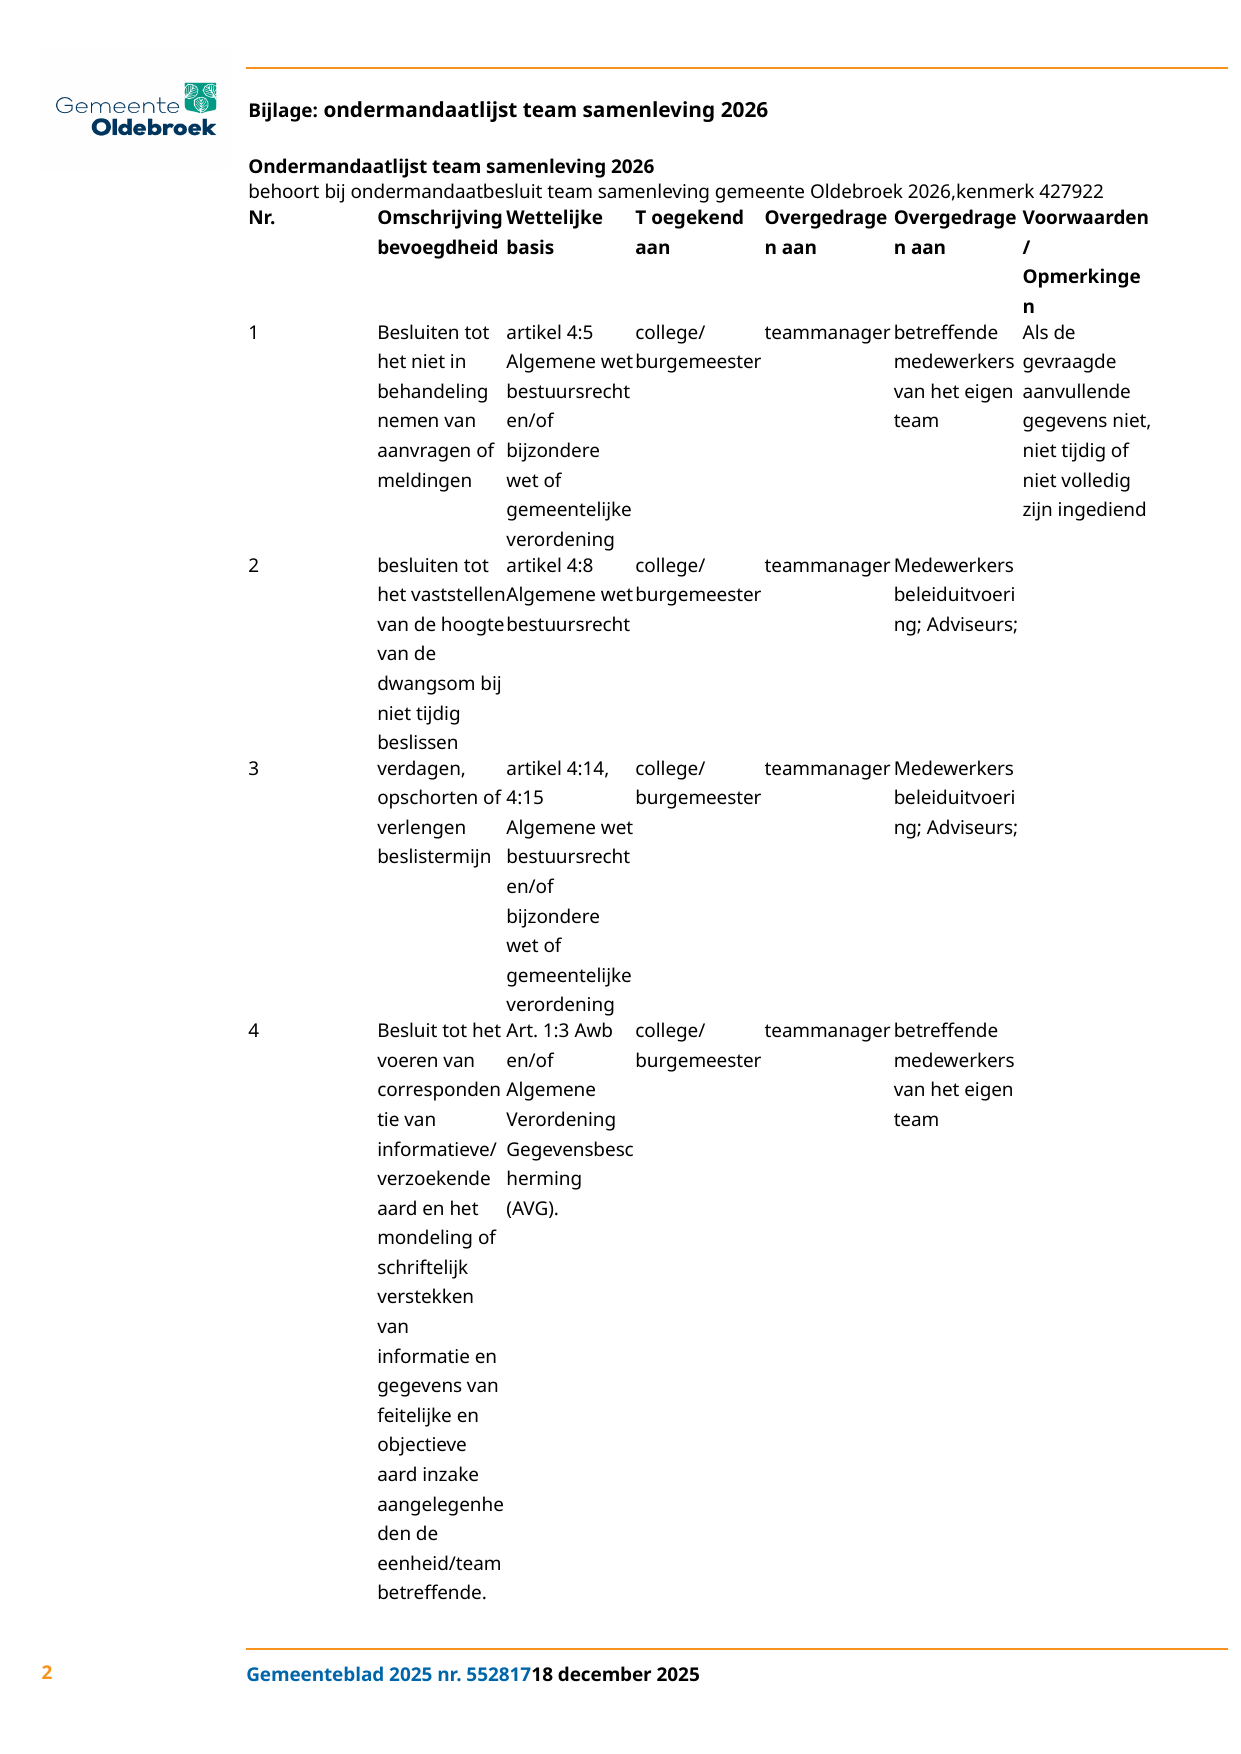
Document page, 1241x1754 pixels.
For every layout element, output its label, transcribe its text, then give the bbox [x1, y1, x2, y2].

text Bijlage: ondermandaatlijst team samenleving 2026 [248, 95, 1152, 123]
table_cell [1023, 1018, 1152, 1605]
table_cell 4 [248, 1018, 377, 1605]
table_cell teammanager [764, 1018, 893, 1605]
table_cell college/ burgemeester [635, 319, 764, 552]
table_cell teammanager [764, 552, 893, 755]
table_cell besluiten tot het vaststellen van de hoogte van de dwangsom bij niet tijdig beslissen [377, 552, 506, 755]
table_cell betreffende medewerkers van het eigen team [894, 319, 1022, 552]
picture [41, 47, 231, 172]
table_cell 3 [248, 755, 377, 1017]
table_cell Wettelijke basis [506, 205, 635, 319]
table_cell artikel 4:14, 4:15 Algemene wet bestuursrecht en/of bijzondere wet of gemeentelijke verordening [506, 755, 635, 1017]
table_cell Als de gevraagde aanvullende gegevens niet, niet tijdig of niet volledig zijn ingediend [1023, 319, 1152, 552]
table_cell college/ burgemeester [635, 552, 764, 755]
table_cell teammanager [764, 319, 893, 552]
table_cell [1023, 755, 1152, 1017]
table_cell Besluit tot het voeren van correspondentie van informatieve/verzoekende aard en het mondeling of schriftelijk verstekken van informatie en gegevens van feitelijke en objectieve aard inzake aangelegenheden de eenheid/team betreffende. [377, 1018, 506, 1605]
table_cell artikel 4:8 Algemene wet bestuursrecht [506, 552, 635, 755]
table_header Ondermandaatlijst team samenleving 2026 [248, 153, 1152, 179]
table_cell verdagen, opschorten of verlengen beslistermijn [377, 755, 506, 1017]
table_cell Medewerkers beleiduitvoering; Adviseurs; [894, 552, 1022, 755]
table_cell [1023, 552, 1152, 755]
table_cell Voorwaarden/Opmerkingen [1023, 205, 1152, 319]
table_cell 1 [248, 319, 377, 552]
table_cell Besluiten tot het niet in behandeling nemen van aanvragen of meldingen [377, 319, 506, 552]
table_cell Nr. [248, 205, 377, 319]
table_cell Medewerkers beleiduitvoering; Adviseurs; [894, 755, 1022, 1017]
table_cell teammanager [764, 755, 893, 1017]
table_cell college/ burgemeester [635, 755, 764, 1017]
table_cell Omschrijving bevoegdheid [377, 205, 506, 319]
table_cell betreffende medewerkers van het eigen team [894, 1018, 1022, 1605]
table_cell 2 [248, 552, 377, 755]
table_cell Overgedragen aan [764, 205, 893, 319]
table_cell college/ burgemeester [635, 1018, 764, 1605]
table_cell T oegekend aan [635, 205, 764, 319]
table_cell Art. 1:3 Awb en/of Algemene Verordening Gegevensbescherming (AVG). [506, 1018, 635, 1605]
table_cell Overgedragen aan [894, 205, 1022, 319]
table_cell behoort bij ondermandaatbesluit team samenleving gemeente Oldebroek 2026,kenmerk 427922 [248, 179, 1152, 204]
table_cell artikel 4:5 Algemene wet bestuursrecht en/of bijzondere wet of gemeentelijke verordening [506, 319, 635, 552]
